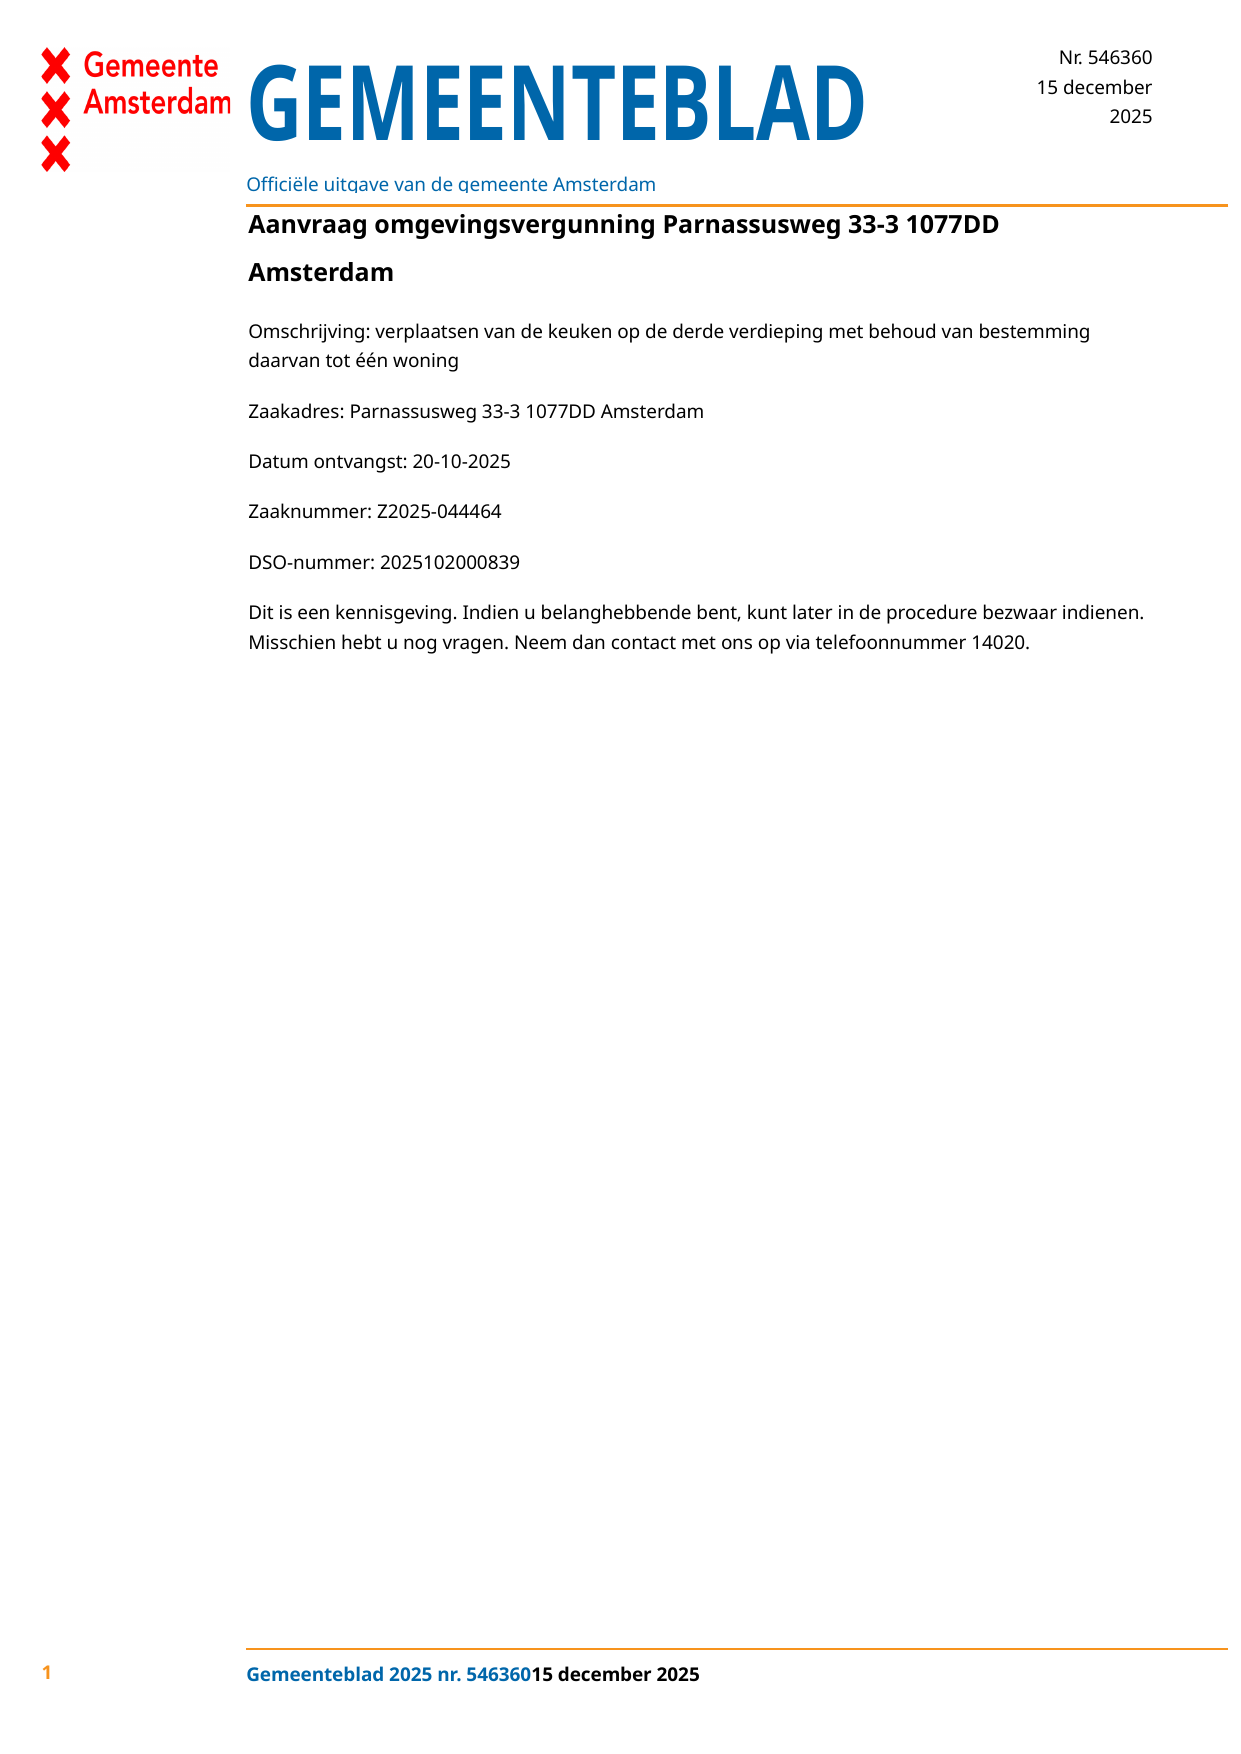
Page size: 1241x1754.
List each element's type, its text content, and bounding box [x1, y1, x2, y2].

picture [41, 47, 231, 172]
text Aanvraag omgevingsvergunning Parnassusweg 33-3 1077DD Amsterdam [248, 207, 1152, 288]
text Zaakadres: Parnassusweg 33-3 1077DD Amsterdam [248, 398, 1152, 424]
text Omschrijving: verplaatsen van de keuken op de derde verdieping met behoud van bestemming daarvan tot één woning [248, 318, 1152, 373]
text Zaaknummer: Z2025-044464 [248, 499, 1152, 524]
text DSO-nummer: 2025102000839 [248, 549, 1152, 575]
text Datum ontvangst: 20-10-2025 [248, 448, 1152, 474]
text Dit is een kennisgeving. Indien u belanghebbende bent, kunt later in de procedure bezwaar indienen. Misschien hebt u nog vragen. Neem dan contact met ons op via telefoonnummer 14020. [248, 599, 1152, 655]
